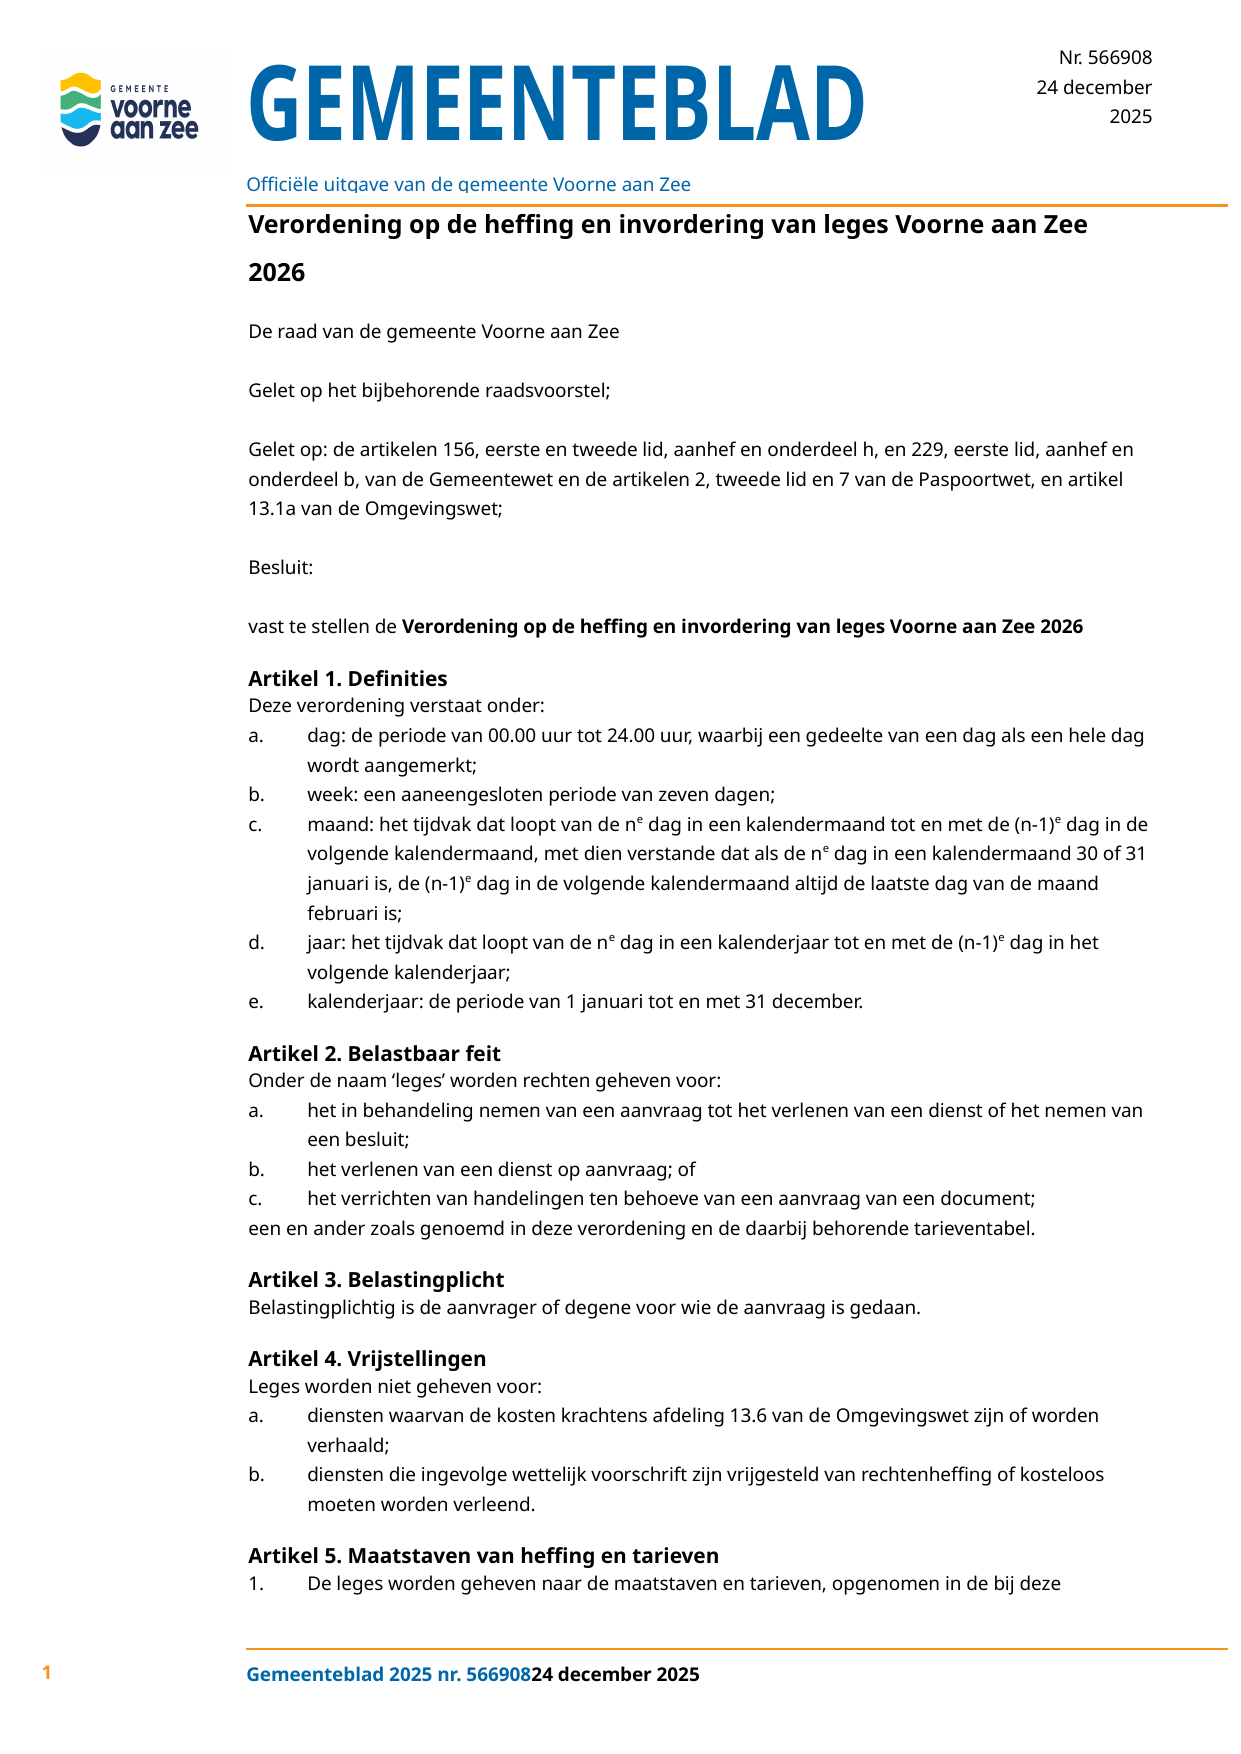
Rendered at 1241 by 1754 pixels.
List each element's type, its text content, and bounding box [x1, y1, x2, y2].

text Leges worden niet geheven voor: [248, 1373, 1152, 1399]
list het verrichten van handelingen ten behoeve van een aanvraag van een document; [248, 1186, 1152, 1211]
text Onder de naam ‘leges’ worden rechten geheven voor: [248, 1067, 1152, 1093]
text Artikel 1. Definities [248, 664, 1152, 693]
text Verordening op de heffing en invordering van leges Voorne aan Zee 2026 [248, 207, 1152, 288]
list dag: de periode van 00.00 uur tot 24.00 uur, waarbij een gedeelte van een dag als een hele dag wordt aangemerkt; [248, 722, 1152, 777]
list jaar: het tijdvak dat loopt van de ne dag in een kalenderjaar tot en met de (n-1)e dag in het volgende kalenderjaar; [248, 929, 1152, 984]
text vast te stellen de Verordening op de heffing en invordering van leges Voorne aan Zee 2026 [248, 614, 1152, 639]
text Artikel 5. Maatstaven van heffing en tarieven [248, 1542, 1152, 1570]
list het verlenen van een dienst op aanvraag; of [248, 1156, 1152, 1182]
text Gelet op: de artikelen 156, eerste en tweede lid, aanhef en onderdeel h, en 229, eerste lid, aanhef en onderdeel b, van de Gemeentewet en de artikelen 2, tweede lid en 7 van de Paspoortwet, en artikel 13.1a van de Omgevingswet; [248, 436, 1152, 521]
picture [41, 47, 231, 172]
list kalenderjaar: de periode van 1 januari tot en met 31 december. [248, 988, 1152, 1014]
text Artikel 3. Belastingplicht [248, 1266, 1152, 1294]
text Belastingplichtig is de aanvrager of degene voor wie de aanvraag is gedaan. [248, 1294, 1152, 1320]
text De raad van de gemeente Voorne aan Zee [248, 318, 1152, 344]
list De leges worden geheven naar de maatstaven en tarieven, opgenomen in de bij deze [248, 1570, 1152, 1596]
text Artikel 2. Belastbaar feit [248, 1039, 1152, 1067]
list diensten die ingevolge wettelijk voorschrift zijn vrijgesteld van rechtenheffing of kosteloos moeten worden verleend. [248, 1462, 1152, 1517]
list het in behandeling nemen van een aanvraag tot het verlenen van een dienst of het nemen van een besluit; [248, 1097, 1152, 1152]
text Artikel 4. Vrijstellingen [248, 1344, 1152, 1373]
text Gelet op het bijbehorende raadsvoorstel; [248, 377, 1152, 403]
list week: een aaneengesloten periode van zeven dagen; [248, 781, 1152, 807]
list maand: het tijdvak dat loopt van de ne dag in een kalendermaand tot en met de (n-1)e dag in de volgende kalendermaand, met dien verstande dat als de ne dag in een kalendermaand 30 of 31 januari is, de (n-1)e dag in de volgende kalendermaand altijd de laatste dag van de maand februari is; [248, 811, 1152, 925]
text Besluit: [248, 554, 1152, 580]
text Deze verordening verstaat onder: [248, 693, 1152, 718]
text een en ander zoals genoemd in deze verordening en de daarbij behorende tarieventabel. [248, 1215, 1152, 1241]
list diensten waarvan de kosten krachtens afdeling 13.6 van de Omgevingswet zijn of worden verhaald; [248, 1402, 1152, 1458]
